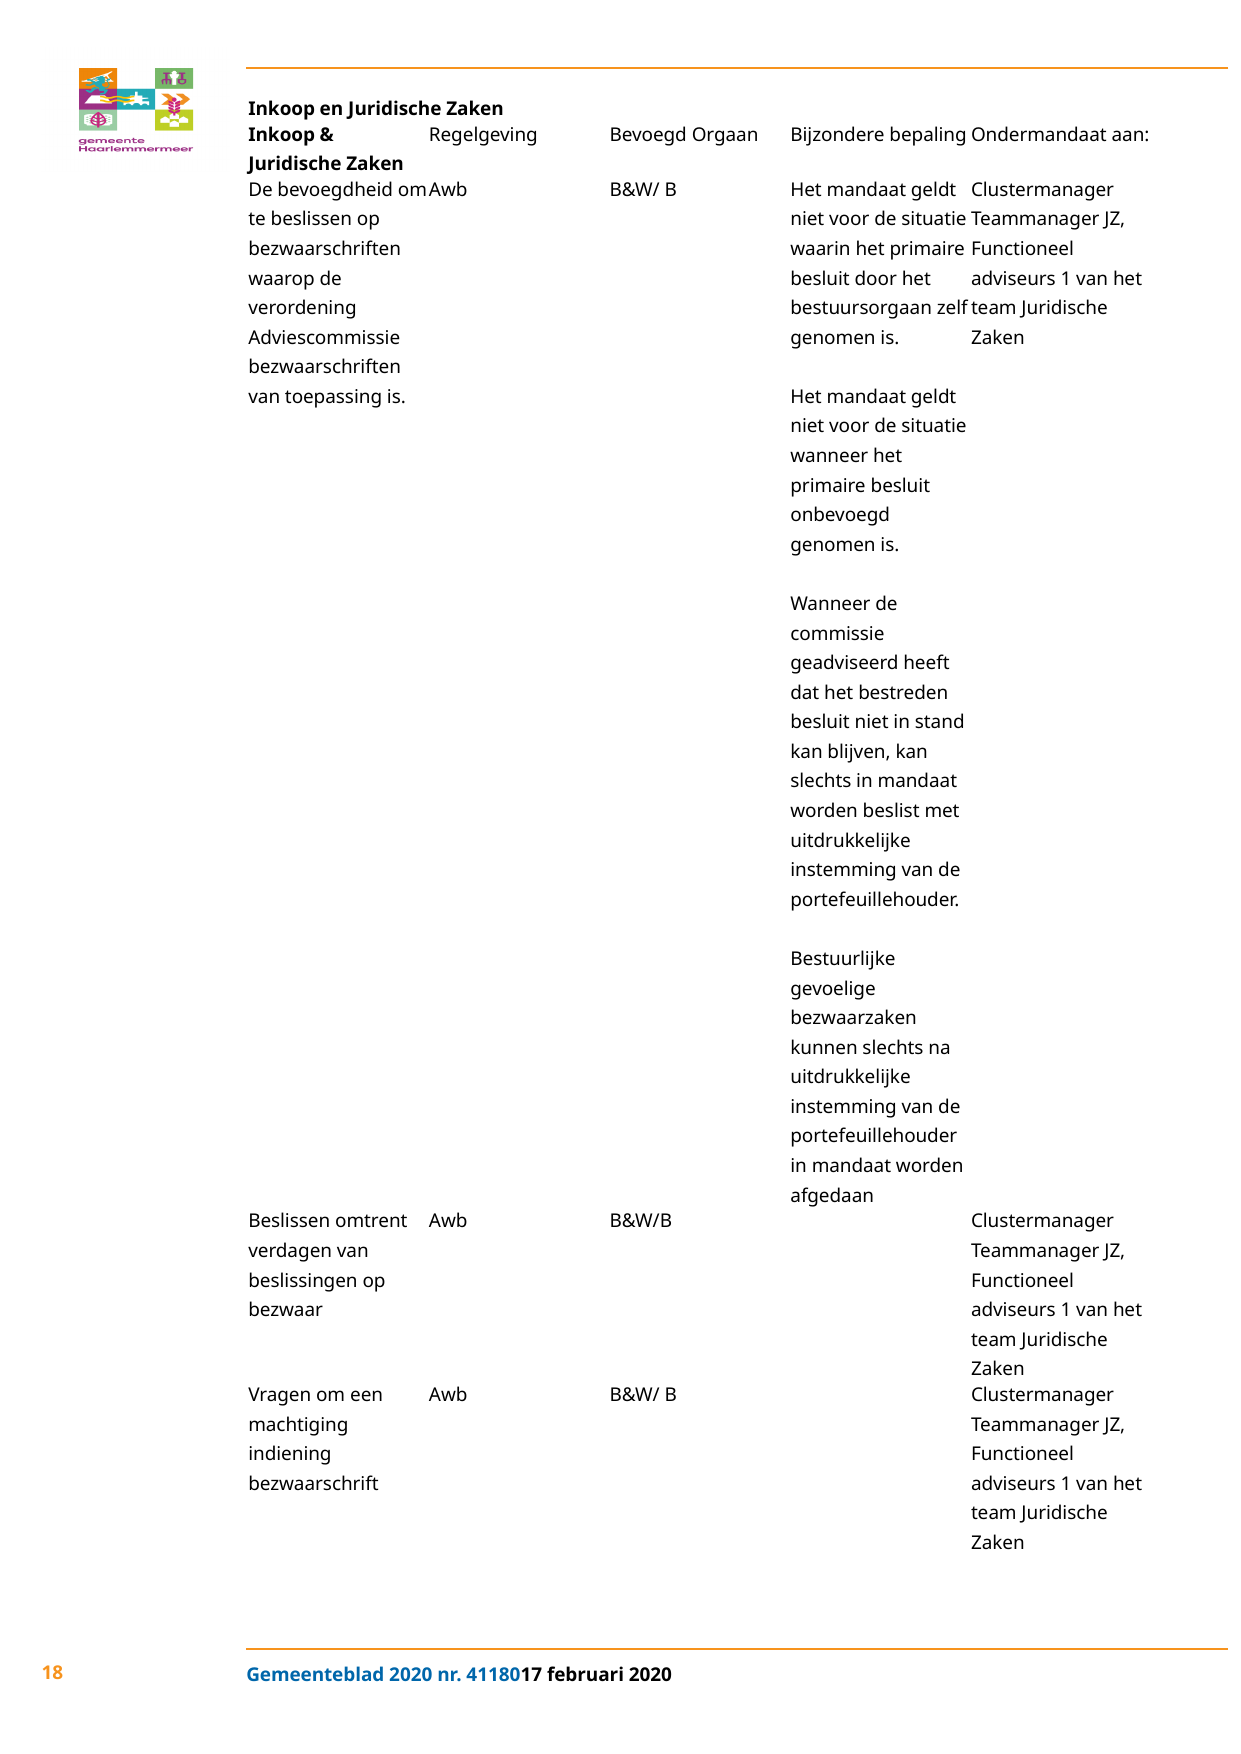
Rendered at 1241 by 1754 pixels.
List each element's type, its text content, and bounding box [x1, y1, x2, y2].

table_cell Clustermanager Teammanager JZ, Functioneel adviseurs 1 van het team Juridische Zaken [971, 176, 1152, 1208]
table_header Regelgeving [429, 121, 609, 176]
table_cell [790, 1381, 971, 1555]
table_header Ondermandaat aan: [971, 121, 1152, 176]
table_cell Awb [429, 176, 609, 1208]
text Inkoop en Juridische Zaken [248, 95, 1152, 121]
table_header Bijzondere bepaling [790, 121, 971, 176]
table_cell Het mandaat geldt niet voor de situatie waarin het primaire besluit door het bestuursorgaan zelf genomen is. Het mandaat geldt niet voor de situatie wanneer het primaire besluit onbevoegd genomen is. Wanneer de commissie geadviseerd heeft dat het bestreden besluit niet in stand kan blijven, kan slechts in mandaat worden beslist met uitdrukkelijke instemming van de portefeuillehouder. Bestuurlijke gevoelige bezwaarzaken kunnen slechts na uitdrukkelijke instemming van de portefeuillehouder in mandaat worden afgedaan [790, 176, 971, 1208]
table_cell B&W/ B [609, 176, 790, 1208]
table_cell [790, 1208, 971, 1381]
table_cell Awb [429, 1381, 609, 1555]
table_cell Vragen om een machtiging indiening bezwaarschrift [248, 1381, 429, 1555]
picture [41, 47, 231, 172]
table_cell B&W/ B [609, 1381, 790, 1555]
table_cell Beslissen omtrent verdagen van beslissingen op bezwaar [248, 1208, 429, 1381]
table_cell Clustermanager Teammanager JZ, Functioneel adviseurs 1 van het team Juridische Zaken [971, 1381, 1152, 1555]
table_cell Clustermanager Teammanager JZ, Functioneel adviseurs 1 van het team Juridische Zaken [971, 1208, 1152, 1381]
table_header Bevoegd Orgaan [609, 121, 790, 176]
table_header Inkoop & Juridische Zaken [248, 121, 429, 176]
table_cell De bevoegdheid om te beslissen op bezwaarschriften waarop de verordening Adviescommissie bezwaarschriften van toepassing is. [248, 176, 429, 1208]
table_cell Awb [429, 1208, 609, 1381]
table_cell B&W/B [609, 1208, 790, 1381]
